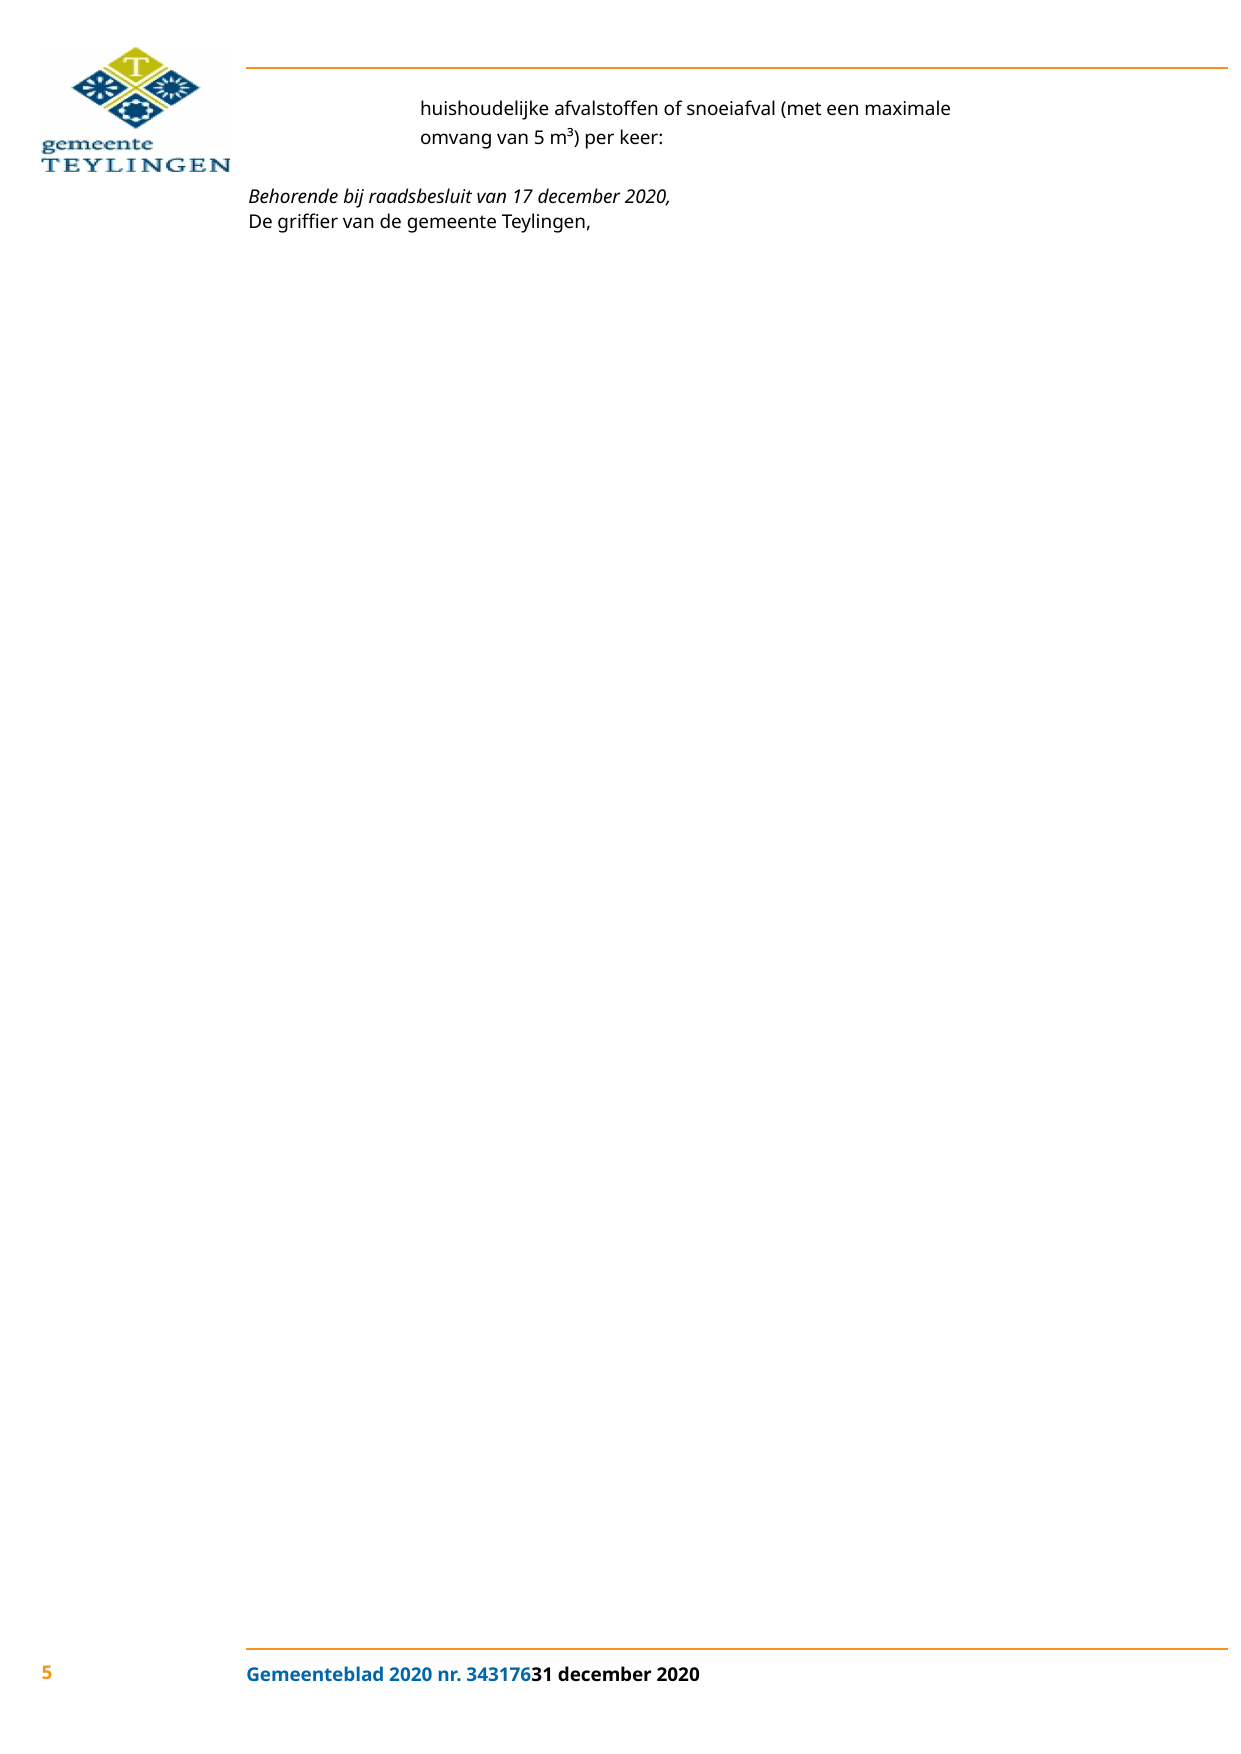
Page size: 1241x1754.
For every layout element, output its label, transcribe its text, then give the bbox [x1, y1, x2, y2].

text Behorende bij raadsbesluit van 17 december 2020, [248, 183, 1152, 209]
table_cell [248, 95, 420, 150]
table_cell [980, 95, 1152, 150]
text De griffier van de gemeente Teylingen, [248, 209, 1152, 234]
table_cell huishoudelijke afvalstoffen of snoeiafval (met een maximale omvang van 5 m³) per keer: [420, 95, 980, 150]
picture [41, 47, 231, 172]
